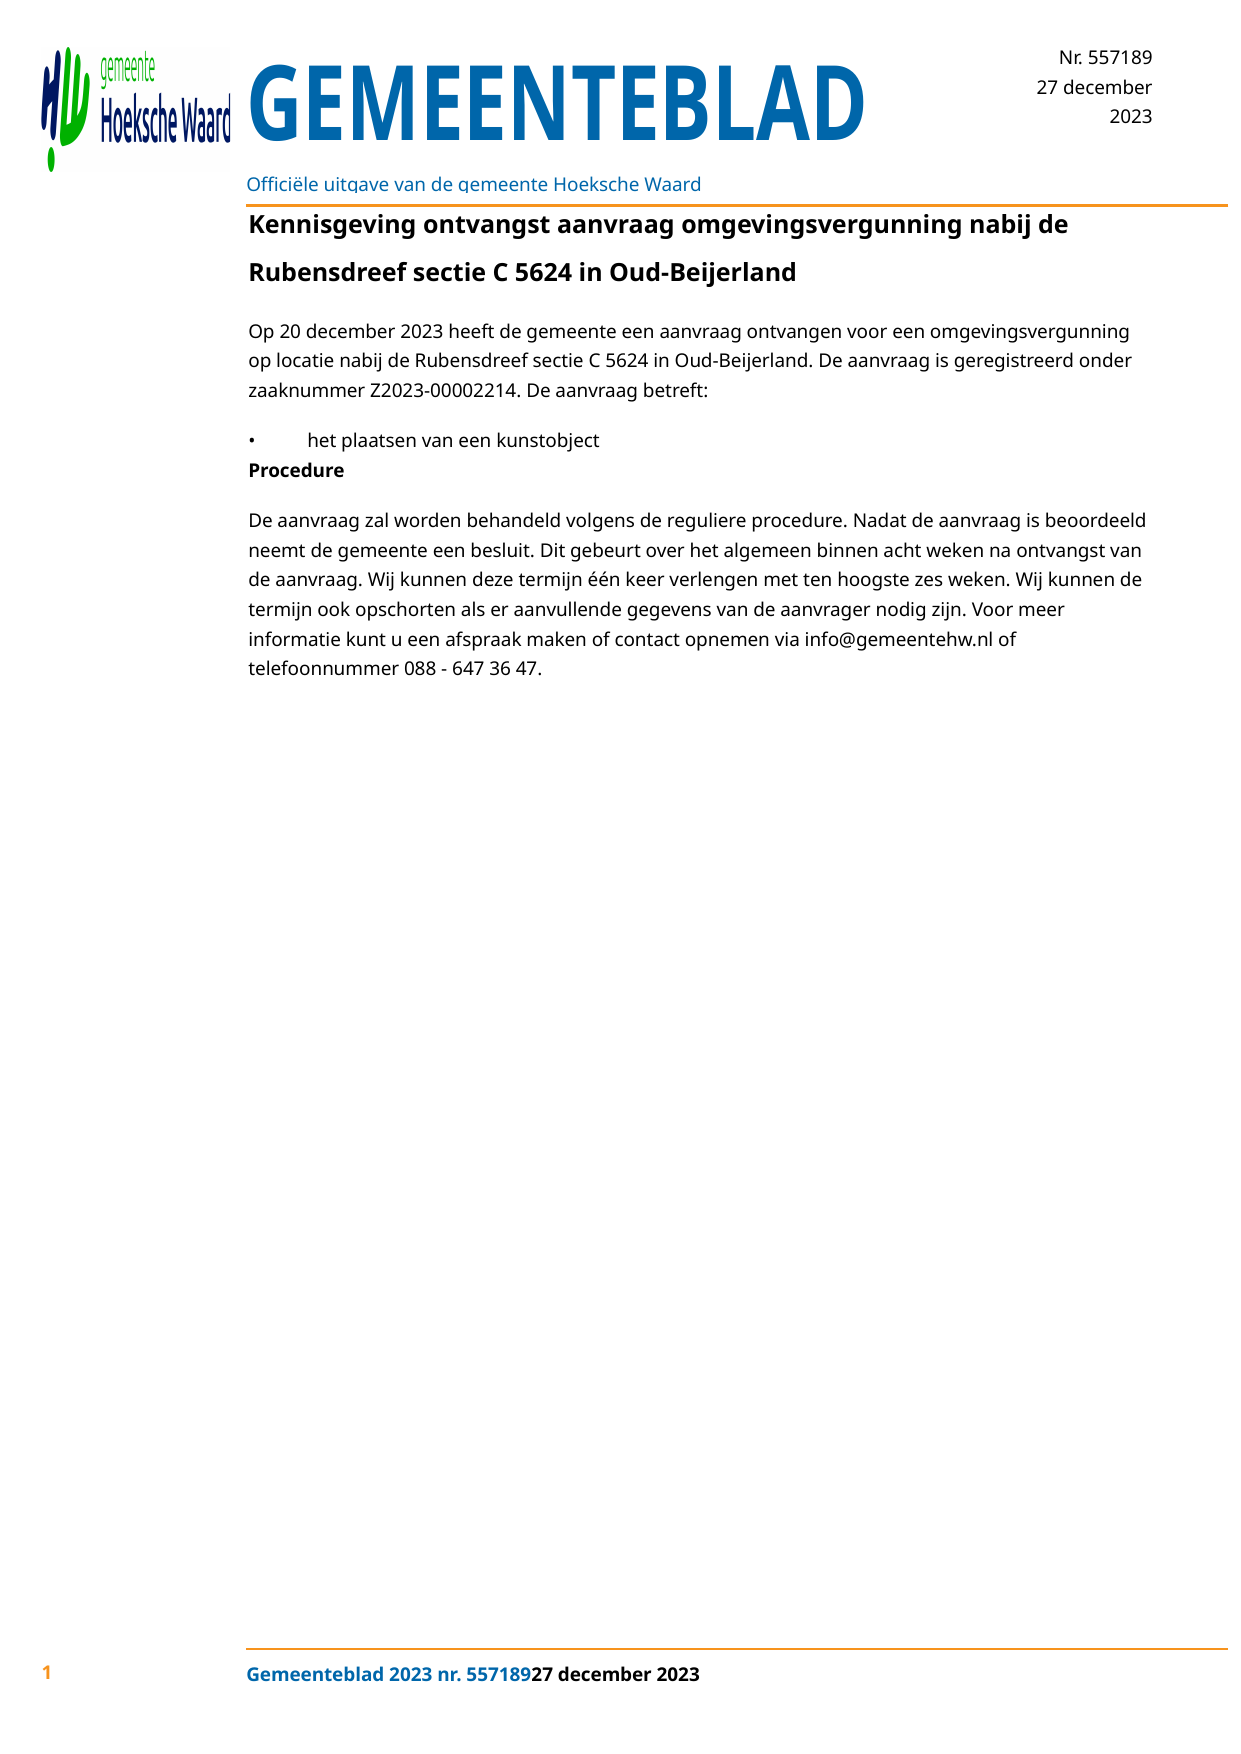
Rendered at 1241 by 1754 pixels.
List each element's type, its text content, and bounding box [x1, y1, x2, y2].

text Procedure [248, 457, 1152, 483]
text Op 20 december 2023 heeft de gemeente een aanvraag ontvangen voor een omgevingsvergunning op locatie nabij de Rubensdreef sectie C 5624 in Oud-Beijerland. De aanvraag is geregistreerd onder zaaknummer Z2023-00002214. De aanvraag betreft: [248, 318, 1152, 403]
picture [41, 47, 231, 172]
list het plaatsen van een kunstobject [248, 427, 1152, 453]
text De aanvraag zal worden behandeld volgens de reguliere procedure. Nadat de aanvraag is beoordeeld neemt de gemeente een besluit. Dit gebeurt over het algemeen binnen acht weken na ontvangst van de aanvraag. Wij kunnen deze termijn één keer verlengen met ten hoogste zes weken. Wij kunnen de termijn ook opschorten als er aanvullende gegevens van de aanvrager nodig zijn. Voor meer informatie kunt u een afspraak maken of contact opnemen via info@gemeentehw.nl of telefoonnummer 088 - 647 36 47. [248, 507, 1152, 681]
text Kennisgeving ontvangst aanvraag omgevingsvergunning nabij de Rubensdreef sectie C 5624 in Oud-Beijerland [248, 207, 1152, 288]
